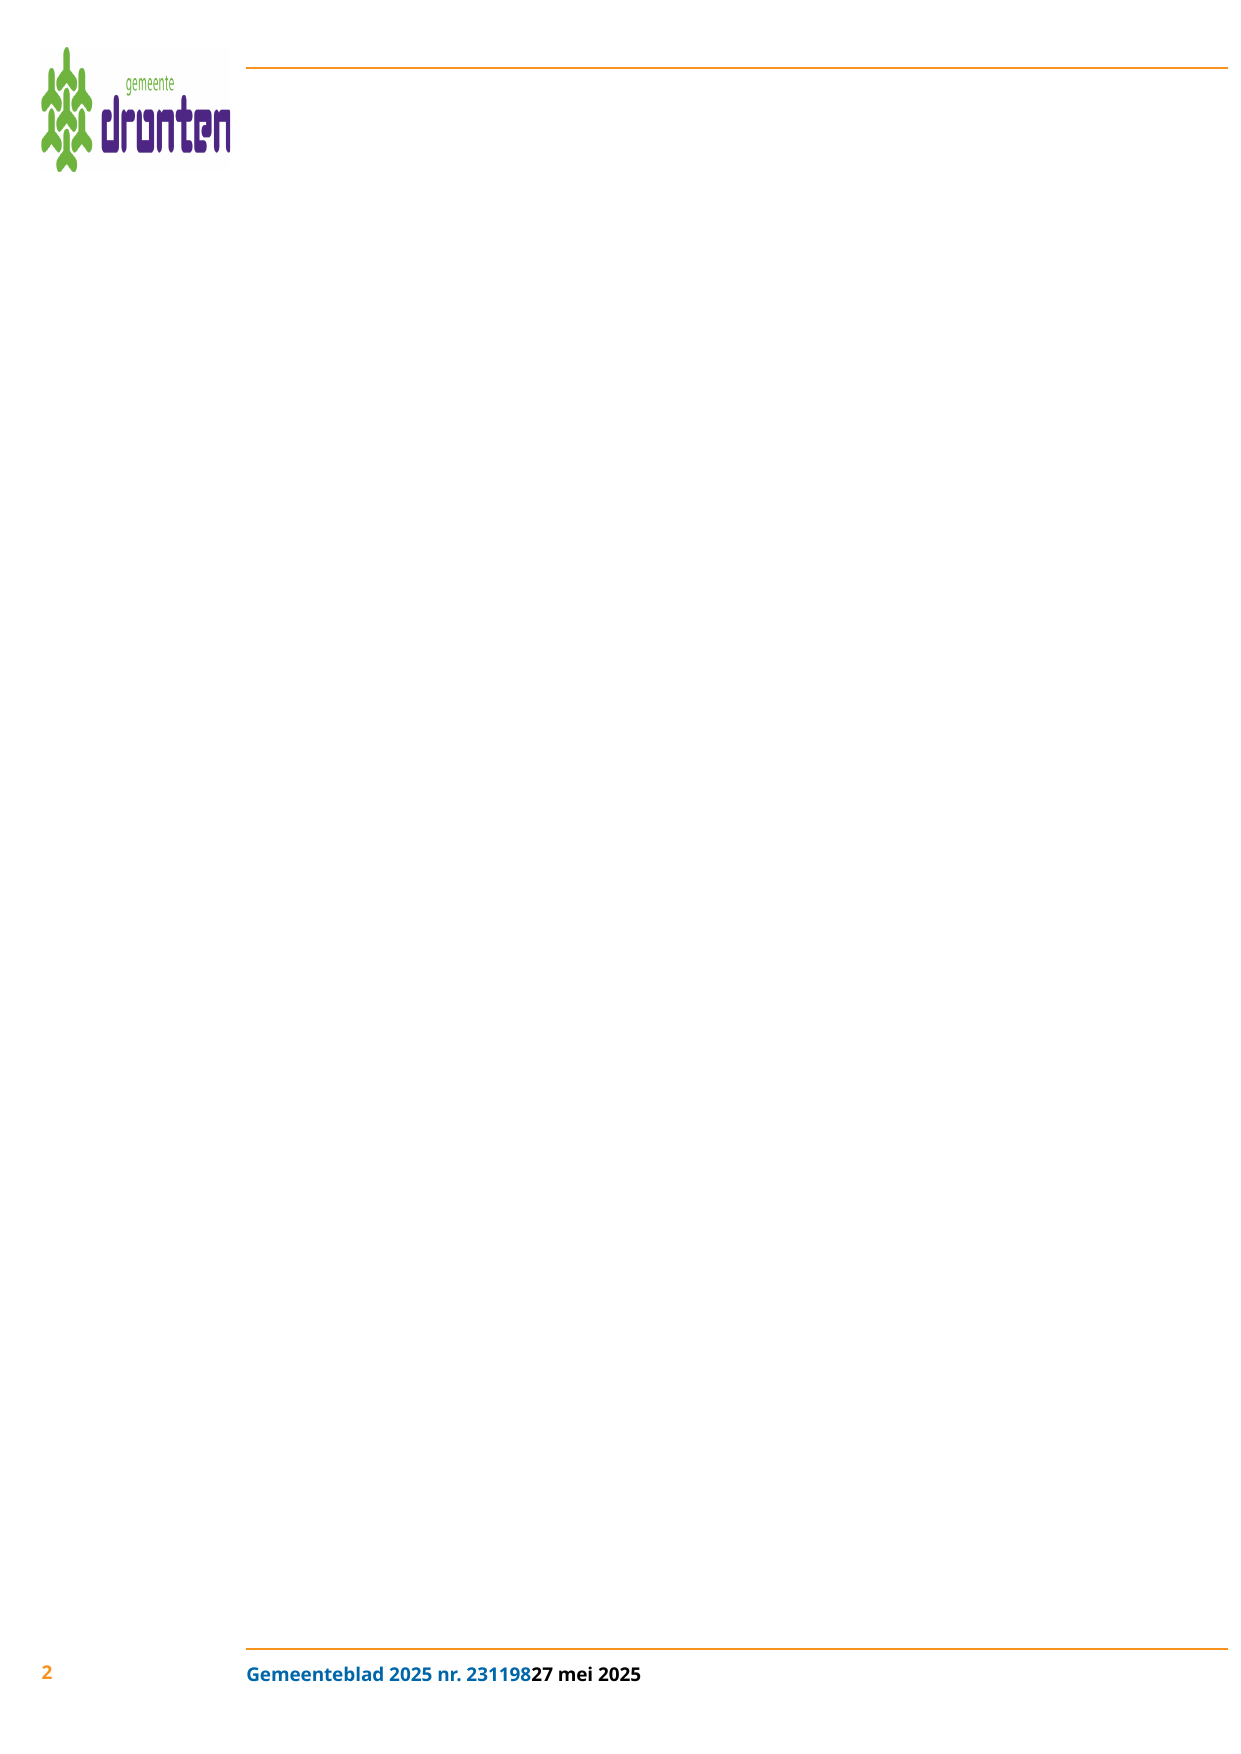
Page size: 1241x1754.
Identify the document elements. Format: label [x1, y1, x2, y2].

picture [41, 47, 231, 172]
